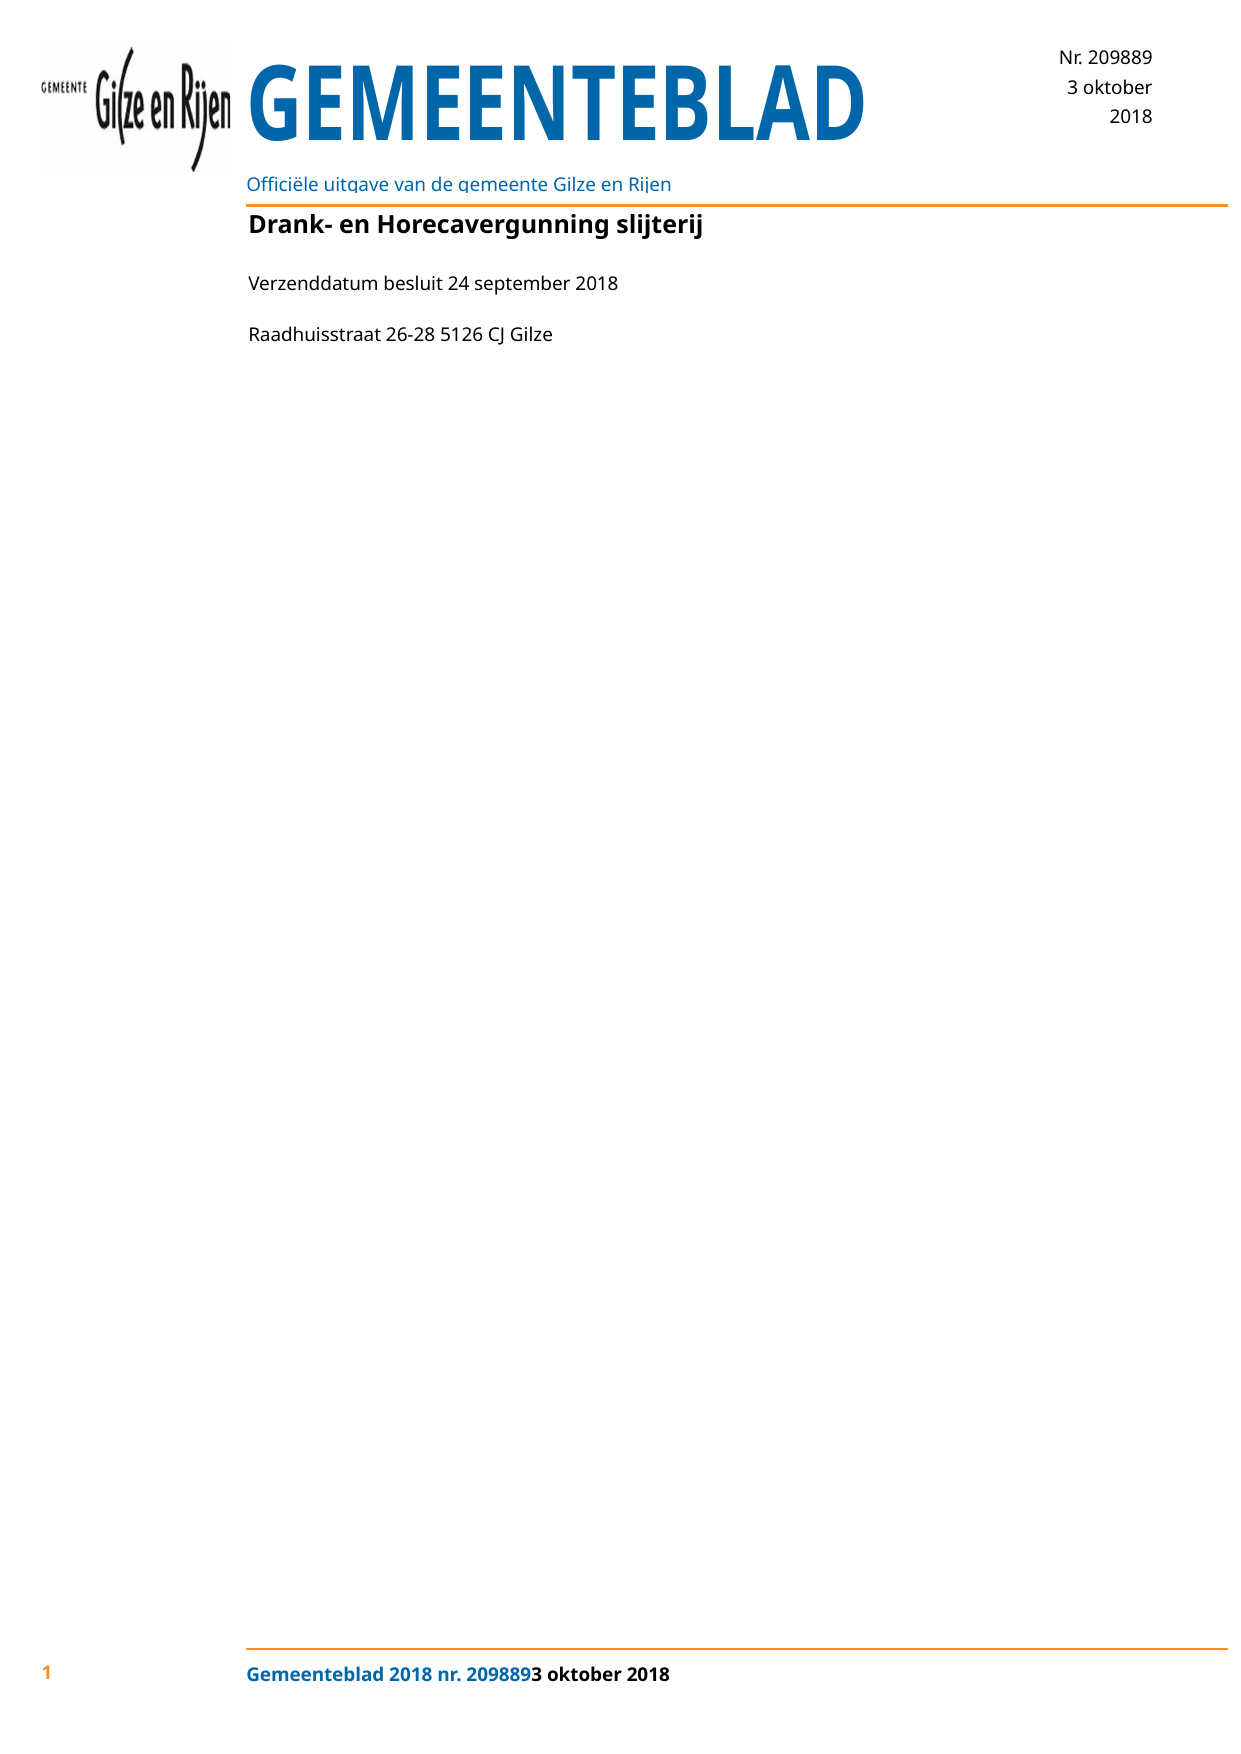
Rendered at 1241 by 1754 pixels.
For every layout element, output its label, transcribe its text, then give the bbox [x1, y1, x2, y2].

picture [41, 47, 231, 172]
text Raadhuisstraat 26-28 5126 CJ Gilze [248, 321, 1152, 346]
text Drank- en Horecavergunning slijterij [248, 207, 1152, 241]
text Verzenddatum besluit 24 september 2018 [248, 270, 1152, 296]
